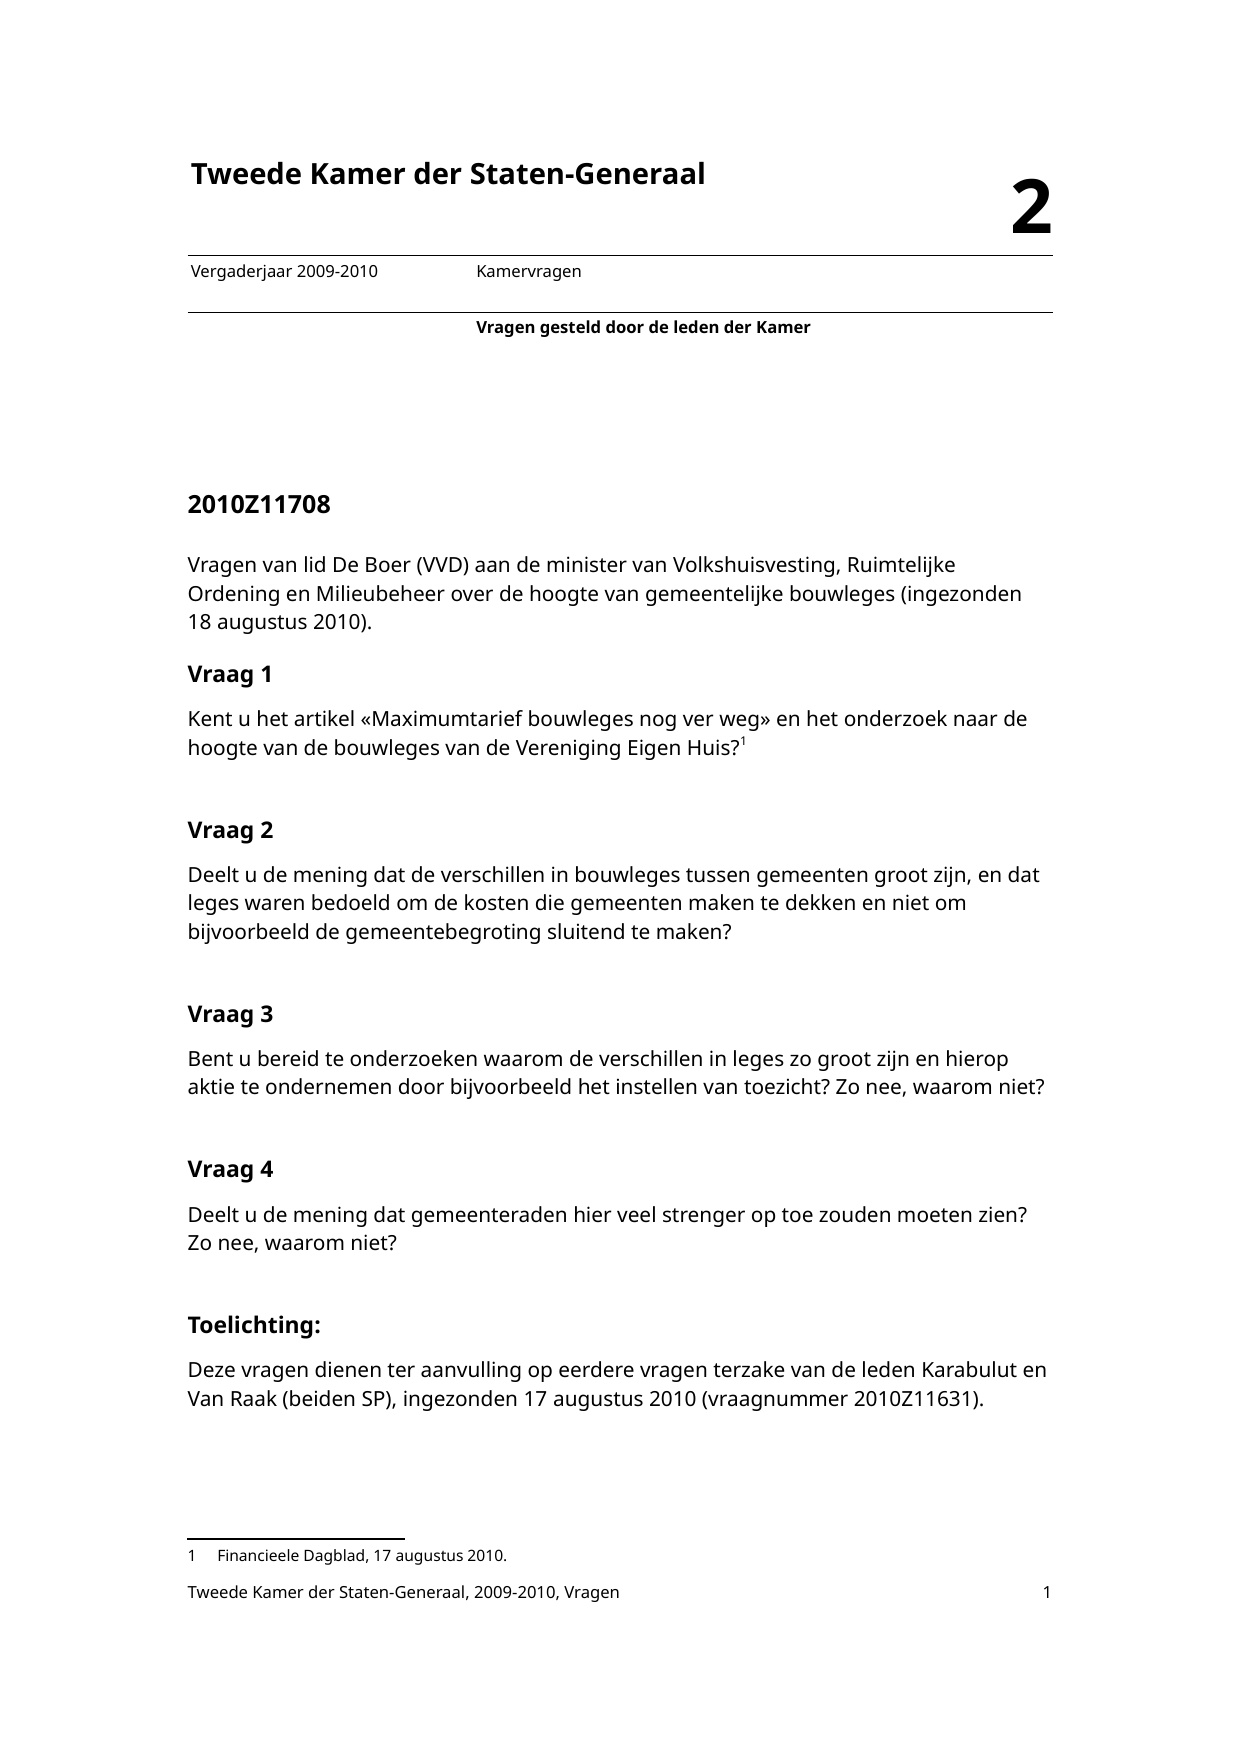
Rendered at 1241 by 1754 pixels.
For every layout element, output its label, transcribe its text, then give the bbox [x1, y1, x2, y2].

text Deelt u de mening dat gemeenteraden hier veel strenger op toe zouden moeten zien? Zo nee, waarom niet? [187, 1200, 1053, 1257]
table_cell [188, 313, 473, 339]
subtitle Vraag 3 [187, 998, 1053, 1029]
text Deze vragen dienen ter aanvulling op eerdere vragen terzake van de leden Karabulut en Van Raak (beiden SP), ingezonden 17 augustus 2010 (vraagnummer 2010Z11631). [187, 1355, 1053, 1412]
table_cell Vragen gesteld door de leden der Kamer [473, 313, 1053, 339]
text 2010Z11708 [187, 487, 1053, 521]
table_cell Vergaderjaar 2009-2010 [188, 256, 473, 312]
table_header Tweede Kamer der Staten-Generaal [188, 150, 879, 255]
text Financieele Dagblad, 17 augustus 2010. [187, 1538, 1053, 1566]
text Vragen van lid De Boer (VVD) aan de minister van Volkshuisvesting, Ruimtelijke Ordening en Milieubeheer over de hoogte van gemeentelijke bouwleges (ingezonden 18 augustus 2010). [187, 550, 1053, 636]
text Bent u bereid te onderzoeken waarom de verschillen in leges zo groot zijn en hierop aktie te ondernemen door bijvoorbeeld het instellen van toezicht? Zo nee, waarom niet? [187, 1044, 1053, 1101]
text Deelt u de mening dat de verschillen in bouwleges tussen gemeenten groot zijn, en dat leges waren bedoeld om de kosten die gemeenten maken te dekken en niet om bijvoorbeeld de gemeentebegroting sluitend te maken? [187, 860, 1053, 945]
table_cell Kamervragen [473, 256, 1053, 312]
subtitle Vraag 1 [187, 658, 1053, 689]
subtitle Vraag 4 [187, 1153, 1053, 1185]
subtitle Vraag 2 [187, 814, 1053, 845]
text Kent u het artikel «Maximumtarief bouwleges nog ver weg» en het onderzoek naar de hoogte van de bouwleges van de Vereniging Eigen Huis? [187, 704, 1053, 761]
subtitle Toelichting: [187, 1309, 1053, 1340]
table_header 2 [880, 150, 1053, 255]
